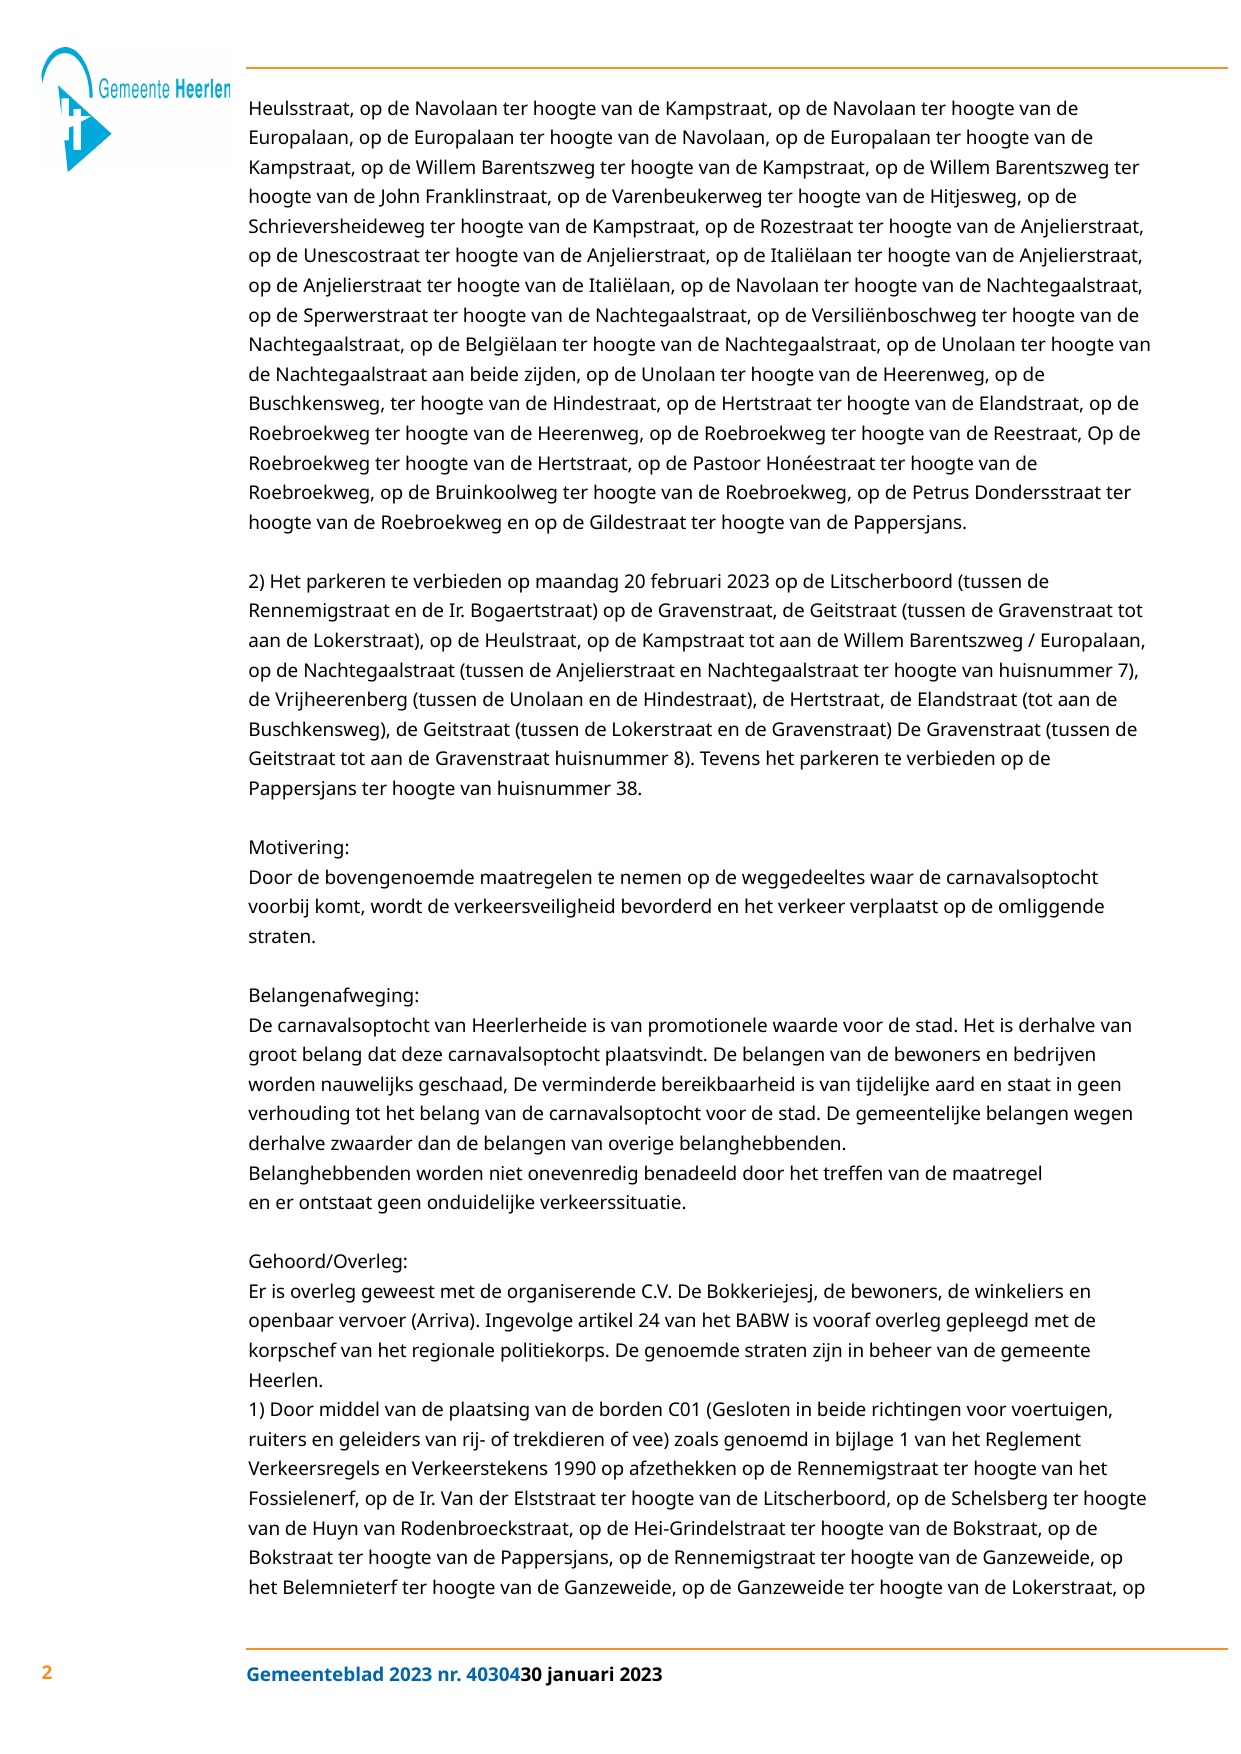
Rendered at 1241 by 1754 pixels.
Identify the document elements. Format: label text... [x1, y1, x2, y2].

text Motivering: [248, 834, 1152, 860]
text 1) Door middel van de plaatsing van de borden C01 (Gesloten in beide richtingen voor voertuigen, ruiters en geleiders van rij- of trekdieren of vee) zoals genoemd in bijlage 1 van het Reglement Verkeersregels en Verkeerstekens 1990 op afzethekken op de Rennemigstraat ter hoogte van het Fossielenerf, op de Ir. Van der Elststraat ter hoogte van de Litscherboord, op de Schelsberg ter hoogte van de Huyn van Rodenbroeckstraat, op de Hei-Grindelstraat ter hoogte van de Bokstraat, op de Bokstraat ter hoogte van de Pappersjans, op de Rennemigstraat ter hoogte van de Ganzeweide, op het Belemnieterf ter hoogte van de Ganzeweide, op de Ganzeweide ter hoogte van de Lokerstraat, op [248, 1396, 1152, 1600]
picture [41, 47, 59, 70]
picture [41, 47, 231, 172]
text De carnavalsoptocht van Heerlerheide is van promotionele waarde voor de stad. Het is derhalve van groot belang dat deze carnavalsoptocht plaatsvindt. De belangen van de bewoners en bedrijven worden nauwelijks geschaad, De verminderde bereikbaarheid is van tijdelijke aard en staat in geen verhouding tot het belang van de carnavalsoptocht voor de stad. De gemeentelijke belangen wegen derhalve zwaarder dan de belangen van overige belanghebbenden. [248, 1012, 1152, 1156]
text Gehoord/Overleg: [248, 1248, 1152, 1274]
text en er ontstaat geen onduidelijke verkeerssituatie. [248, 1189, 1152, 1215]
text 2) Het parkeren te verbieden op maandag 20 februari 2023 op de Litscherboord (tussen de Rennemigstraat en de Ir. Bogaertstraat) op de Gravenstraat, de Geitstraat (tussen de Gravenstraat tot aan de Lokerstraat), op de Heulstraat, op de Kampstraat tot aan de Willem Barentszweg / Europalaan, op de Nachtegaalstraat (tussen de Anjelierstraat en Nachtegaalstraat ter hoogte van huisnummer 7), de Vrijheerenberg (tussen de Unolaan en de Hindestraat), de Hertstraat, de Elandstraat (tot aan de Buschkensweg), de Geitstraat (tussen de Lokerstraat en de Gravenstraat) De Gravenstraat (tussen de Geitstraat tot aan de Gravenstraat huisnummer 8). Tevens het parkeren te verbieden op de Pappersjans ter hoogte van huisnummer 38. [248, 568, 1152, 801]
text Door de bovengenoemde maatregelen te nemen op de weggedeeltes waar de carnavalsoptocht voorbij komt, wordt de verkeersveiligheid bevorderd en het verkeer verplaatst op de omliggende straten. [248, 864, 1152, 949]
text Belangenafweging: [248, 982, 1152, 1008]
text Belanghebbenden worden niet onevenredig benadeeld door het treffen van de maatregel [248, 1160, 1152, 1186]
text Heulsstraat, op de Navolaan ter hoogte van de Kampstraat, op de Navolaan ter hoogte van de Europalaan, op de Europalaan ter hoogte van de Navolaan, op de Europalaan ter hoogte van de Kampstraat, op de Willem Barentszweg ter hoogte van de Kampstraat, op de Willem Barentszweg ter hoogte van de John Franklinstraat, op de Varenbeukerweg ter hoogte van de Hitjesweg, op de Schrieversheideweg ter hoogte van de Kampstraat, op de Rozestraat ter hoogte van de Anjelierstraat, op de Unescostraat ter hoogte van de Anjelierstraat, op de Italiëlaan ter hoogte van de Anjelierstraat, op de Anjelierstraat ter hoogte van de Italiëlaan, op de Navolaan ter hoogte van de Nachtegaalstraat, op de Sperwerstraat ter hoogte van de Nachtegaalstraat, op de Versiliënboschweg ter hoogte van de Nachtegaalstraat, op de Belgiëlaan ter hoogte van de Nachtegaalstraat, op de Unolaan ter hoogte van de Nachtegaalstraat aan beide zijden, op de Unolaan ter hoogte van de Heerenweg, op de Buschkensweg, ter hoogte van de Hindestraat, op de Hertstraat ter hoogte van de Elandstraat, op de Roebroekweg ter hoogte van de Heerenweg, op de Roebroekweg ter hoogte van de Reestraat, Op de Roebroekweg ter hoogte van de Hertstraat, op de Pastoor Honéestraat ter hoogte van de Roebroekweg, op de Bruinkoolweg ter hoogte van de Roebroekweg, op de Petrus Dondersstraat ter hoogte van de Roebroekweg en op de Gildestraat ter hoogte van de Pappersjans. [248, 95, 1152, 535]
text Er is overleg geweest met de organiserende C.V. De Bokkeriejesj, de bewoners, de winkeliers en openbaar vervoer (Arriva). Ingevolge artikel 24 van het BABW is vooraf overleg gepleegd met de korpschef van het regionale politiekorps. De genoemde straten zijn in beheer van de gemeente Heerlen. [248, 1278, 1152, 1393]
